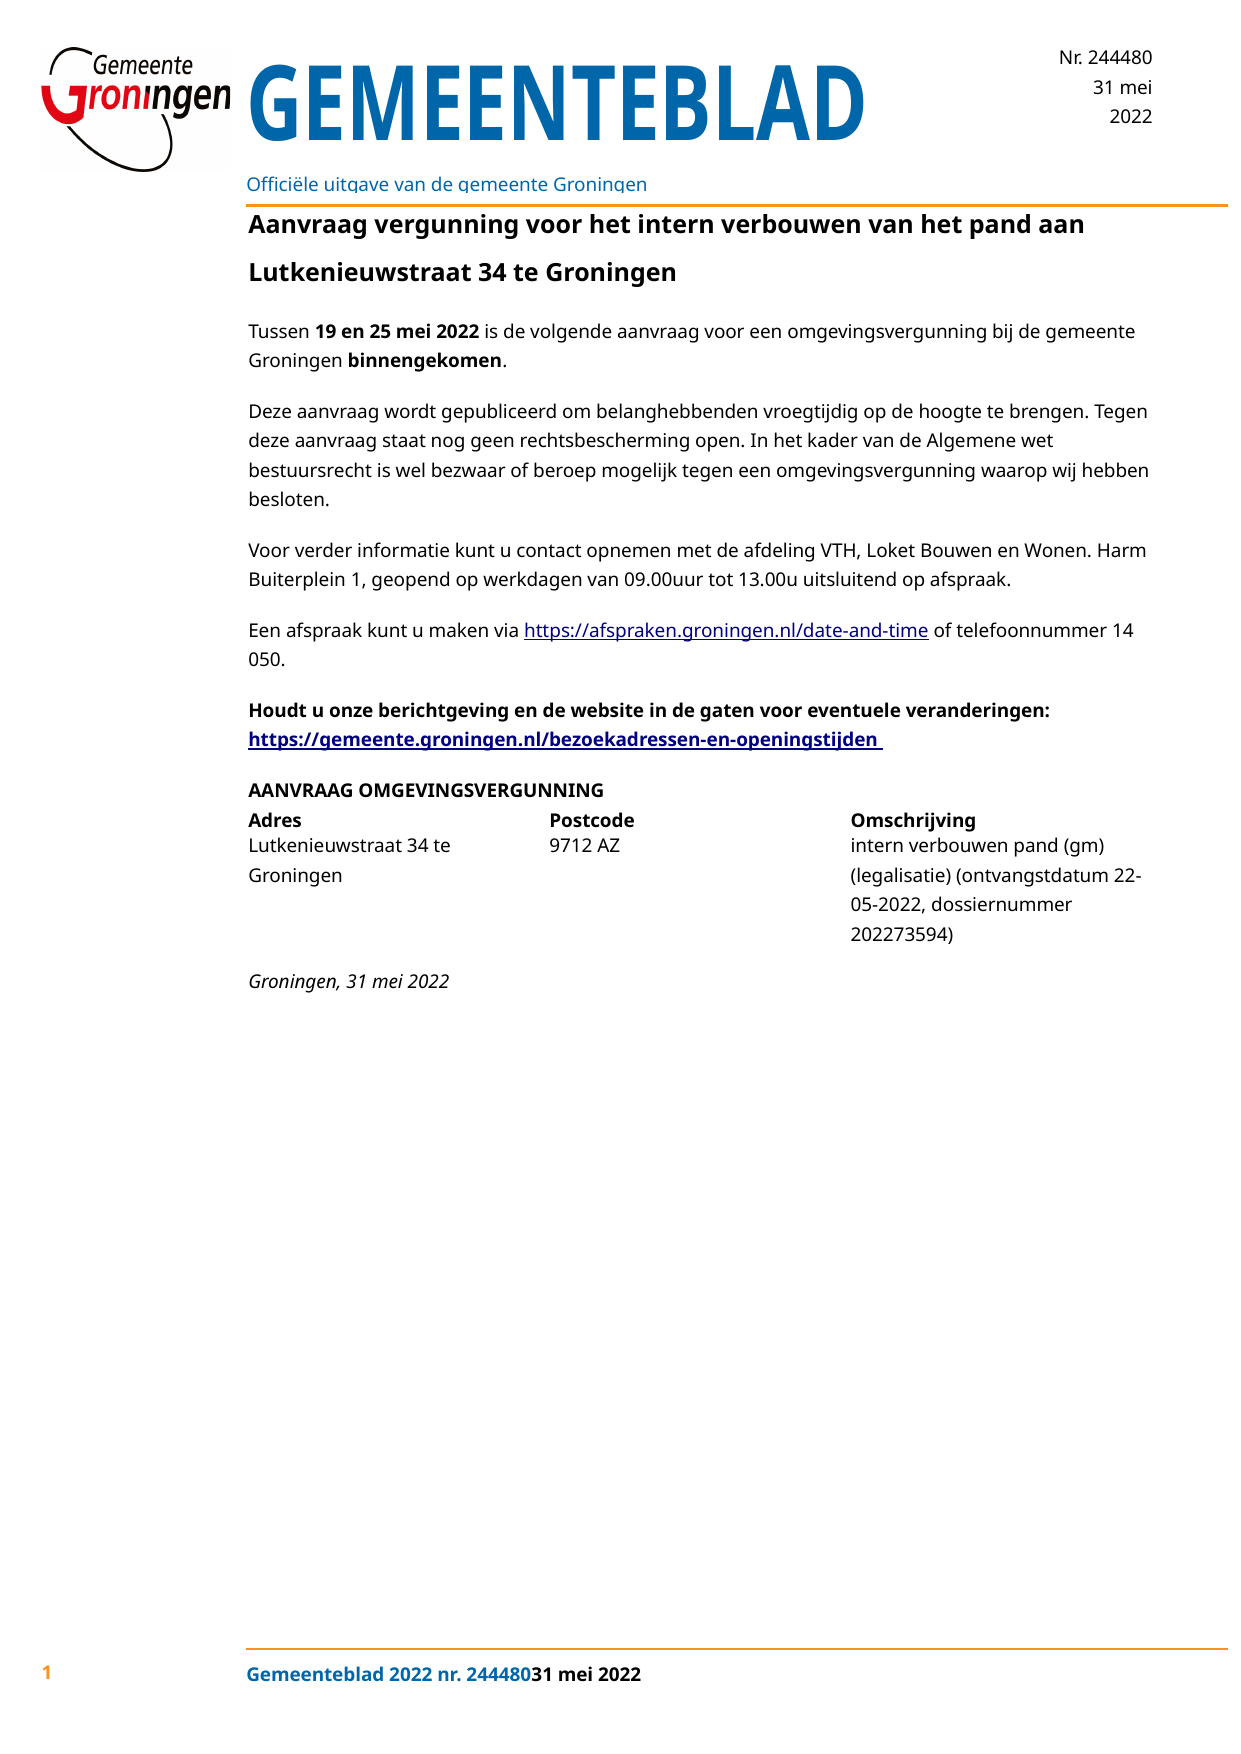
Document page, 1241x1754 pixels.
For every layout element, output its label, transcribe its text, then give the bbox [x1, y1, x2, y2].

text Tussen 19 en 25 mei 2022 is de volgende aanvraag voor een omgevingsvergunning bij de gemeente Groningen binnengekomen. [248, 318, 1152, 373]
text AANVRAAG OMGEVINGSVERGUNNING [248, 777, 1152, 803]
text Houdt u onze berichtgeving en de website in de gaten voor eventuele veranderingen: https://gemeente.groningen.nl/bezoekadressen-en-openingstijden [248, 697, 1152, 752]
text Voor verder informatie kunt u contact opnemen met de afdeling VTH, Loket Bouwen en Wonen. Harm Buiterplein 1, geopend op werkdagen van 09.00uur tot 13.00u uitsluitend op afspraak. [248, 537, 1152, 592]
table_header Postcode [549, 807, 850, 832]
picture [41, 47, 231, 172]
table_cell 9712 AZ [549, 833, 850, 947]
table_header Omschrijving [850, 807, 1152, 832]
text Deze aanvraag wordt gepubliceerd om belanghebbenden vroegtijdig op de hoogte te brengen. Tegen deze aanvraag staat nog geen rechtsbescherming open. In het kader van de Algemene wet bestuursrecht is wel bezwaar of beroep mogelijk tegen een omgevingsvergunning waarop wij hebben besloten. [248, 398, 1152, 512]
text Een afspraak kunt u maken via https://afspraken.groningen.nl/date-and-time of telefoonnummer 14 050. [248, 617, 1152, 672]
table_header Adres [248, 807, 549, 832]
text Groningen, 31 mei 2022 [248, 968, 1152, 994]
table_cell Lutkenieuwstraat 34 te Groningen [248, 833, 549, 947]
table_cell intern verbouwen pand (gm) (legalisatie) (ontvangstdatum 22-05-2022, dossiernummer 202273594) [850, 833, 1152, 947]
text Aanvraag vergunning voor het intern verbouwen van het pand aan Lutkenieuwstraat 34 te Groningen [248, 207, 1152, 288]
